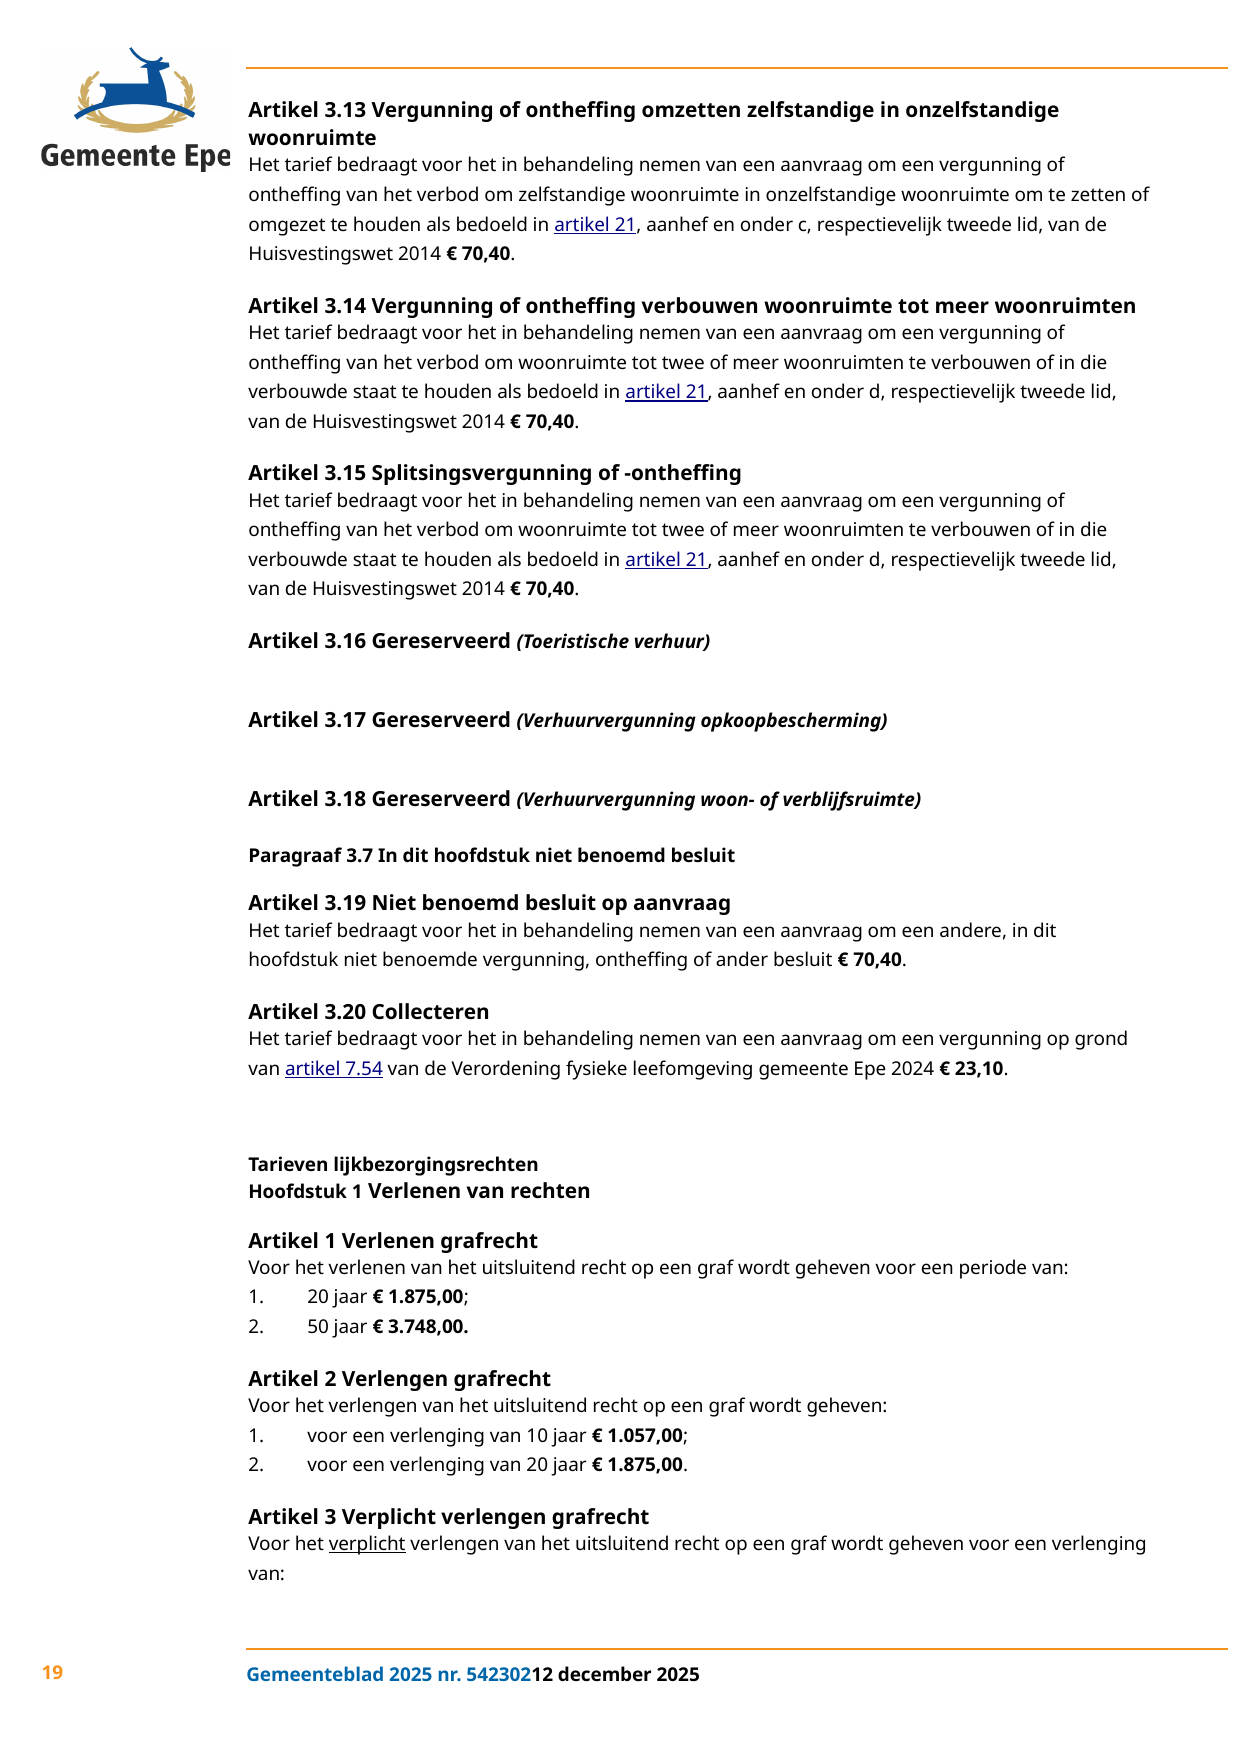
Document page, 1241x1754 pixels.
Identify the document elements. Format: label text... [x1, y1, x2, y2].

text Voor het verlengen van het uitsluitend recht op een graf wordt geheven: [248, 1392, 1152, 1418]
text Het tarief bedraagt voor het in behandeling nemen van een aanvraag om een vergunning of ontheffing van het verbod om woonruimte tot twee of meer woonruimten te verbouwen of in die verbouwde staat te houden als bedoeld in artikel 21, aanhef en onder d, respectievelijk tweede lid, van de Huisvestingswet 2014 € 70,40. [248, 487, 1152, 601]
text Artikel 3.20 Collecteren [248, 997, 1152, 1025]
text Artikel 3.17 Gereserveerd (Verhuurvergunning opkoopbescherming) [248, 705, 1152, 733]
list 20 jaar € 1.875,00; [248, 1284, 1152, 1309]
text Het tarief bedraagt voor het in behandeling nemen van een aanvraag om een andere, in dit hoofdstuk niet benoemde vergunning, ontheffing of ander besluit € 70,40. [248, 917, 1152, 972]
text Artikel 3.19 Niet benoemd besluit op aanvraag [248, 888, 1152, 917]
list voor een verlenging van 10 jaar € 1.057,00; [248, 1422, 1152, 1447]
text Hoofdstuk 1 Verlenen van rechten [248, 1176, 1152, 1205]
list voor een verlenging van 20 jaar € 1.875,00. [248, 1451, 1152, 1477]
text Voor het verplicht verlengen van het uitsluitend recht op een graf wordt geheven voor een verlenging van: [248, 1530, 1152, 1586]
text Artikel 2 Verlengen grafrecht [248, 1364, 1152, 1392]
text Artikel 3.18 Gereserveerd (Verhuurvergunning woon- of verblijfsruimte) [248, 784, 1152, 812]
text Artikel 3 Verplicht verlengen grafrecht [248, 1502, 1152, 1530]
text Voor het verlenen van het uitsluitend recht op een graf wordt geheven voor een periode van: [248, 1254, 1152, 1280]
text Het tarief bedraagt voor het in behandeling nemen van een aanvraag om een vergunning of ontheffing van het verbod om woonruimte tot twee of meer woonruimten te verbouwen of in die verbouwde staat te houden als bedoeld in artikel 21, aanhef en onder d, respectievelijk tweede lid, van de Huisvestingswet 2014 € 70,40. [248, 319, 1152, 434]
text Artikel 3.15 Splitsingsvergunning of -ontheffing [248, 458, 1152, 487]
picture [41, 47, 231, 172]
text Artikel 1 Verlenen grafrecht [248, 1226, 1152, 1254]
text Artikel 3.13 Vergunning of ontheffing omzetten zelfstandige in onzelfstandige woonruimte [248, 95, 1152, 152]
text Tarieven lijkbezorgingsrechten [248, 1151, 1152, 1176]
text Artikel 3.14 Vergunning of ontheffing verbouwen woonruimte tot meer woonruimten [248, 291, 1152, 319]
text Artikel 3.16 Gereserveerd (Toeristische verhuur) [248, 626, 1152, 654]
text Paragraaf 3.7 In dit hoofdstuk niet benoemd besluit [248, 842, 1152, 867]
text Het tarief bedraagt voor het in behandeling nemen van een aanvraag om een vergunning op grond van artikel 7.54 van de Verordening fysieke leefomgeving gemeente Epe 2024 € 23,10. [248, 1025, 1152, 1081]
text Het tarief bedraagt voor het in behandeling nemen van een aanvraag om een vergunning of ontheffing van het verbod om zelfstandige woonruimte in onzelfstandige woonruimte om te zetten of omgezet te houden als bedoeld in artikel 21, aanhef en onder c, respectievelijk tweede lid, van de Huisvestingswet 2014 € 70,40. [248, 152, 1152, 266]
list 50 jaar € 3.748,00. [248, 1313, 1152, 1339]
